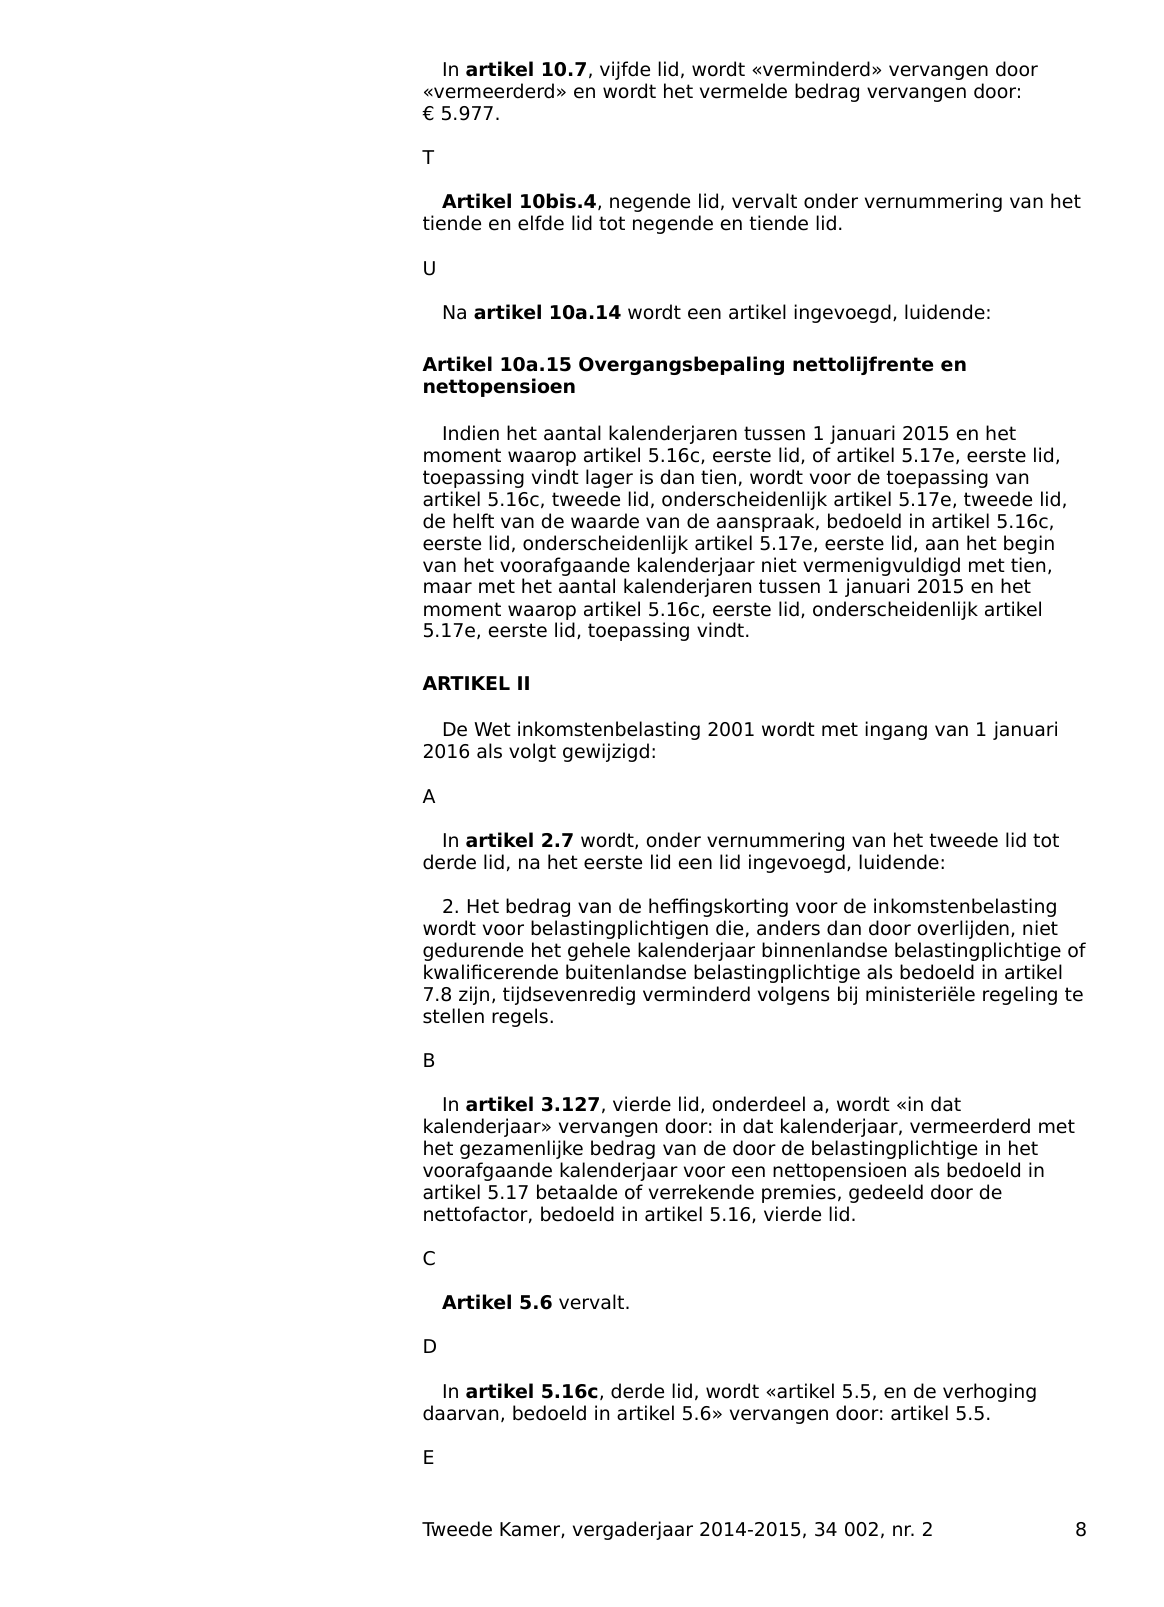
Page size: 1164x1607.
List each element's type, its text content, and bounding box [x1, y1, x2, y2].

text E [422, 1447, 1087, 1469]
text U [422, 257, 1087, 279]
subtitle ARTIKEL II [422, 672, 1087, 694]
text C [422, 1248, 1087, 1270]
text B [422, 1050, 1087, 1072]
text In artikel 3.127, vierde lid, onderdeel a, wordt «in dat kalenderjaar» vervangen door: in dat kalenderjaar, vermeerderd met het gezamenlijke bedrag van de door de belastingplichtige in het voorafgaande kalenderjaar voor een nettopensioen als bedoeld in artikel 5.17 betaalde of verrekende premies, gedeeld door de nettofactor, bedoeld in artikel 5.16, vierde lid. [422, 1094, 1087, 1226]
text Artikel 10bis.4, negende lid, vervalt onder vernummering van het tiende en elfde lid tot negende en tiende lid. [422, 191, 1087, 235]
text A [422, 786, 1087, 807]
text Artikel 5.6 vervalt. [422, 1292, 1087, 1314]
text De Wet inkomstenbelasting 2001 wordt met ingang van 1 januari 2016 als volgt gewijzigd: [422, 719, 1087, 763]
text In artikel 10.7, vijfde lid, wordt «verminderd» vervangen door «vermeerderd» en wordt het vermelde bedrag vervangen door: € 5.977. [422, 59, 1087, 125]
text 2. Het bedrag van de heffingskorting voor de inkomstenbelasting wordt voor belastingplichtigen die, anders dan door overlijden, niet gedurende het gehele kalenderjaar binnenlandse belastingplichtige of kwalificerende buitenlandse belastingplichtige als bedoeld in artikel 7.8 zijn, tijdsevenredig verminderd volgens bij ministeriële regeling te stellen regels. [422, 896, 1087, 1028]
text D [422, 1336, 1087, 1358]
text Na artikel 10a.14 wordt een artikel ingevoegd, luidende: [422, 302, 1087, 324]
text In artikel 2.7 wordt, onder vernummering van het tweede lid tot derde lid, na het eerste lid een lid ingevoegd, luidende: [422, 830, 1087, 874]
text T [422, 147, 1087, 169]
text Indien het aantal kalenderjaren tussen 1 januari 2015 en het moment waarop artikel 5.16c, eerste lid, of artikel 5.17e, eerste lid, toepassing vindt lager is dan tien, wordt voor de toepassing van artikel 5.16c, tweede lid, onderscheidenlijk artikel 5.17e, tweede lid, de helft van de waarde van de aanspraak, bedoeld in artikel 5.16c, eerste lid, onderscheidenlijk artikel 5.17e, eerste lid, aan het begin van het voorafgaande kalenderjaar niet vermenigvuldigd met tien, maar met het aantal kalenderjaren tussen 1 januari 2015 en het moment waarop artikel 5.16c, eerste lid, onderscheidenlijk artikel 5.17e, eerste lid, toepassing vindt. [422, 423, 1087, 642]
subtitle Artikel 10a.15 Overgangsbepaling nettolijfrente en nettopensioen [422, 354, 1087, 398]
text In artikel 5.16c, derde lid, wordt «artikel 5.5, en de verhoging daarvan, bedoeld in artikel 5.6» vervangen door: artikel 5.5. [422, 1381, 1087, 1424]
